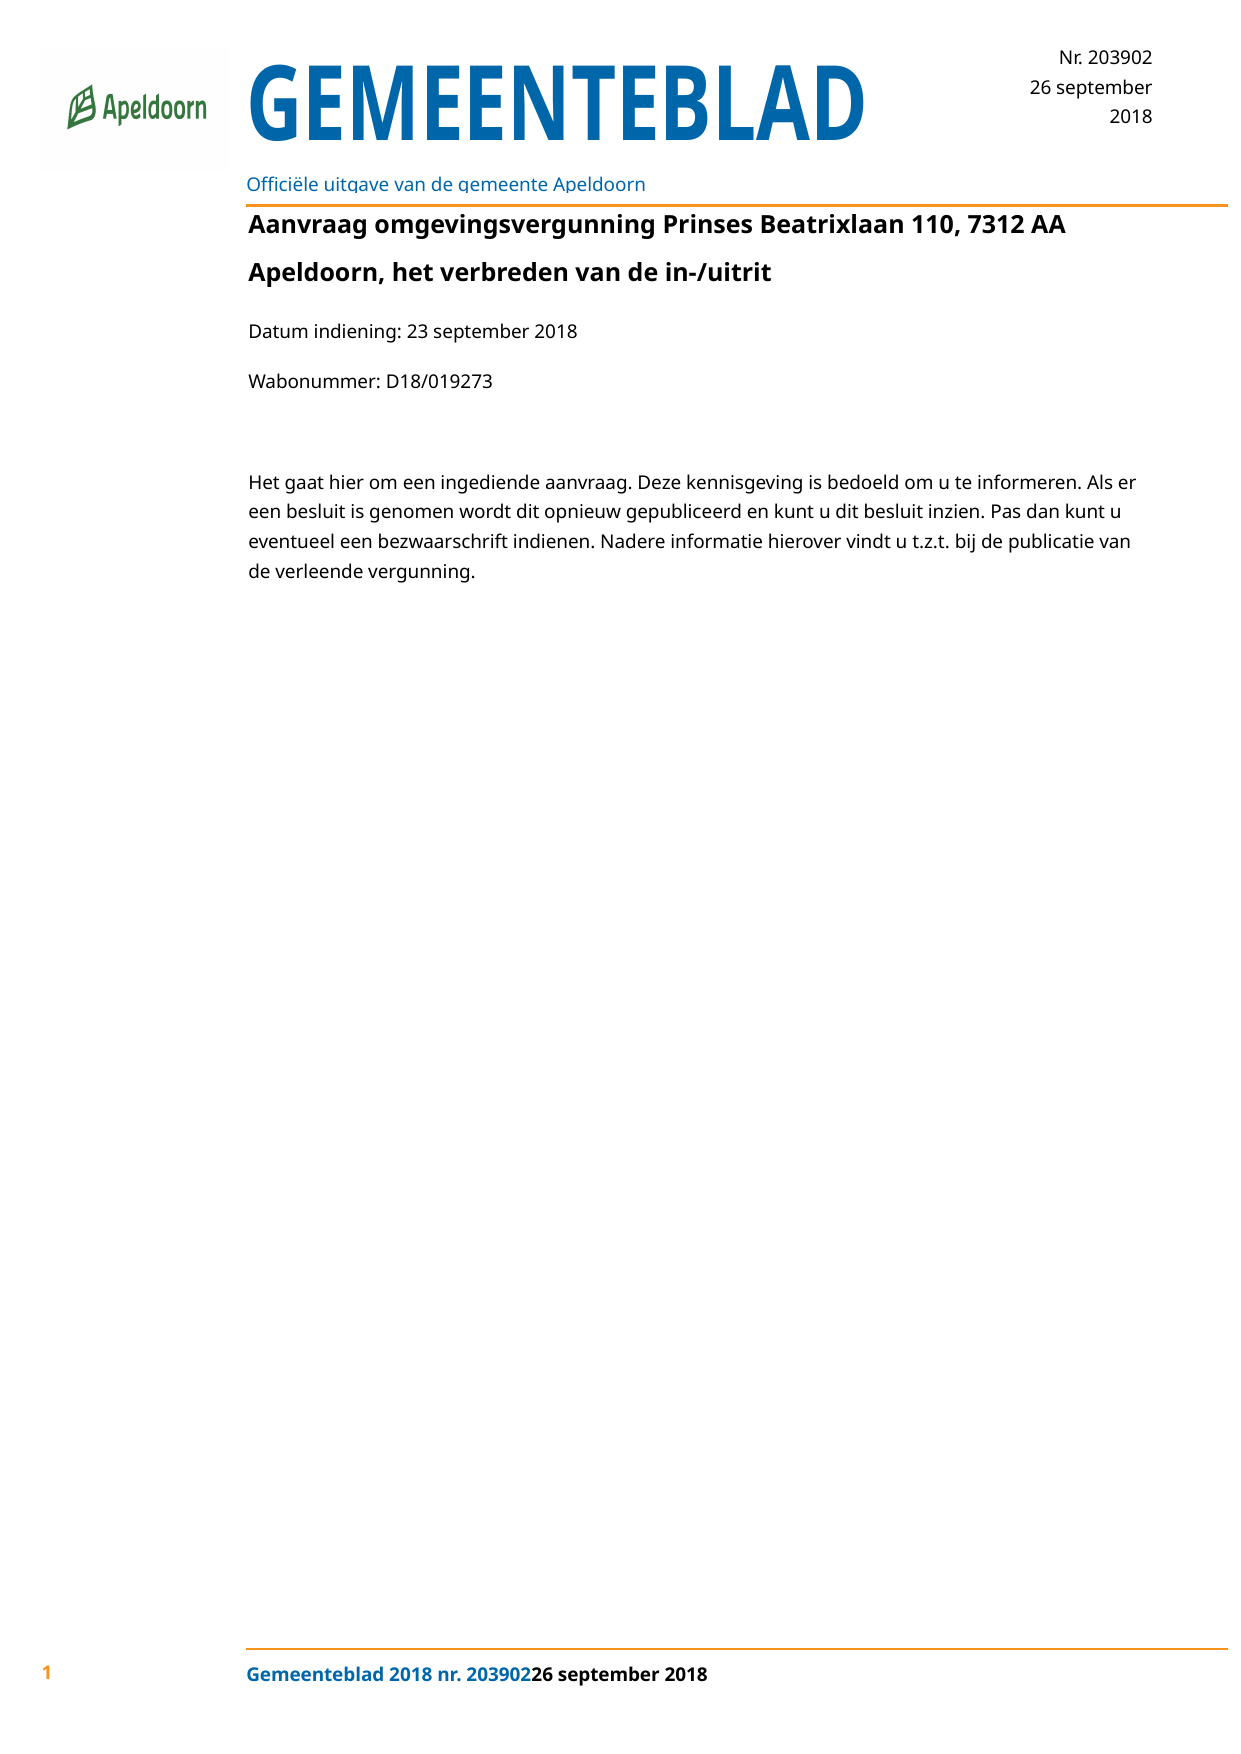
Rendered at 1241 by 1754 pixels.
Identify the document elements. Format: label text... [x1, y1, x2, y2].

picture [41, 47, 231, 172]
text Aanvraag omgevingsvergunning Prinses Beatrixlaan 110, 7312 AA Apeldoorn, het verbreden van de in-/uitrit [248, 207, 1152, 288]
text Datum indiening: 23 september 2018 [248, 318, 1152, 344]
text Het gaat hier om een ingediende aanvraag. Deze kennisgeving is bedoeld om u te informeren. Als er een besluit is genomen wordt dit opnieuw gepubliceerd en kunt u dit besluit inzien. Pas dan kunt u eventueel een bezwaarschrift indienen. Nadere informatie hierover vindt u t.z.t. bij de publicatie van de verleende vergunning. [248, 469, 1152, 584]
text Wabonummer: D18/019273 [248, 368, 1152, 394]
